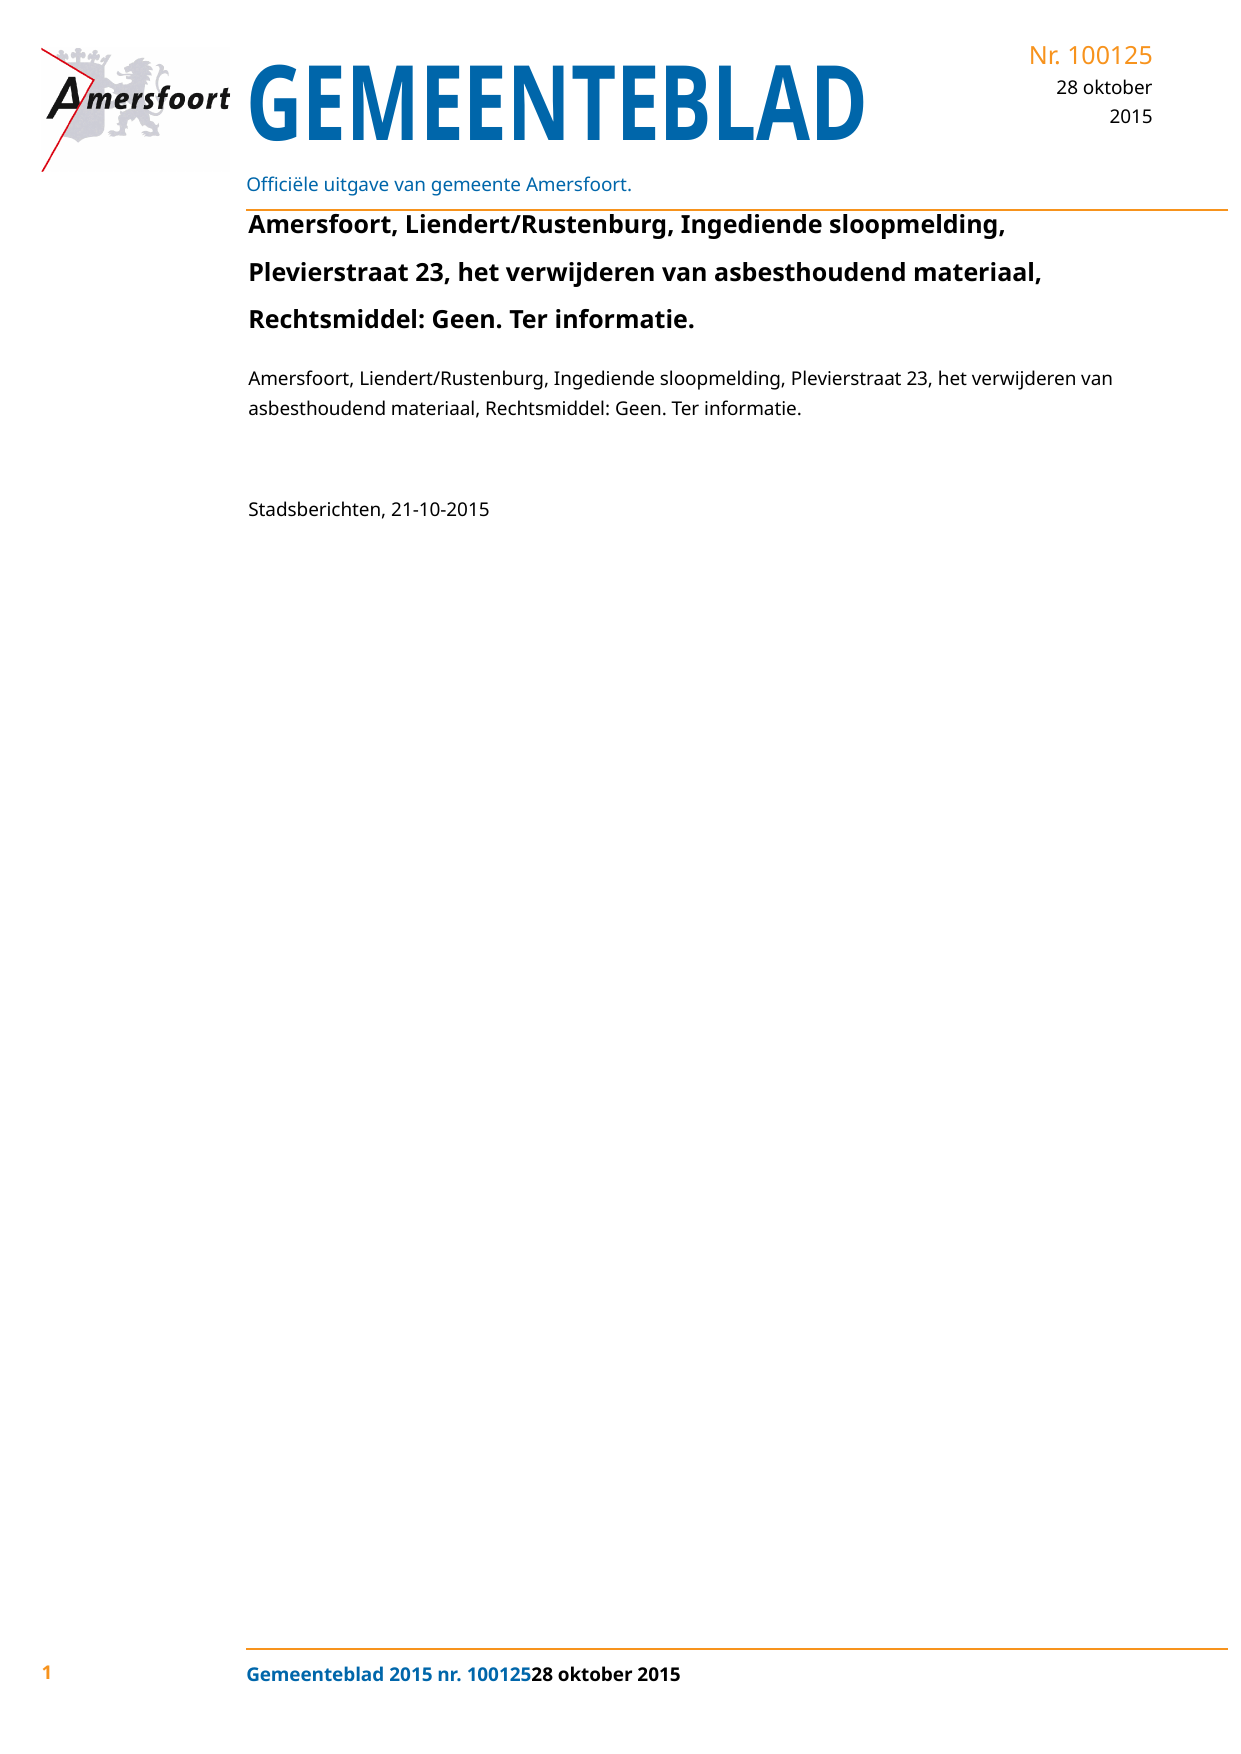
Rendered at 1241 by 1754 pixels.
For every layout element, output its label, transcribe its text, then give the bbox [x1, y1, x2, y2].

text Stadsberichten, 21-10-2015 [248, 496, 1152, 522]
text Amersfoort, Liendert/Rustenburg, Ingediende sloopmelding, Plevierstraat 23, het verwijderen van asbesthoudend materiaal, Rechtsmiddel: Geen. Ter informatie. [248, 366, 1152, 421]
picture [41, 47, 231, 172]
text Amersfoort, Liendert/Rustenburg, Ingediende sloopmelding, Plevierstraat 23, het verwijderen van asbesthoudend materiaal, Rechtsmiddel: Geen. Ter informatie. [248, 211, 1152, 336]
